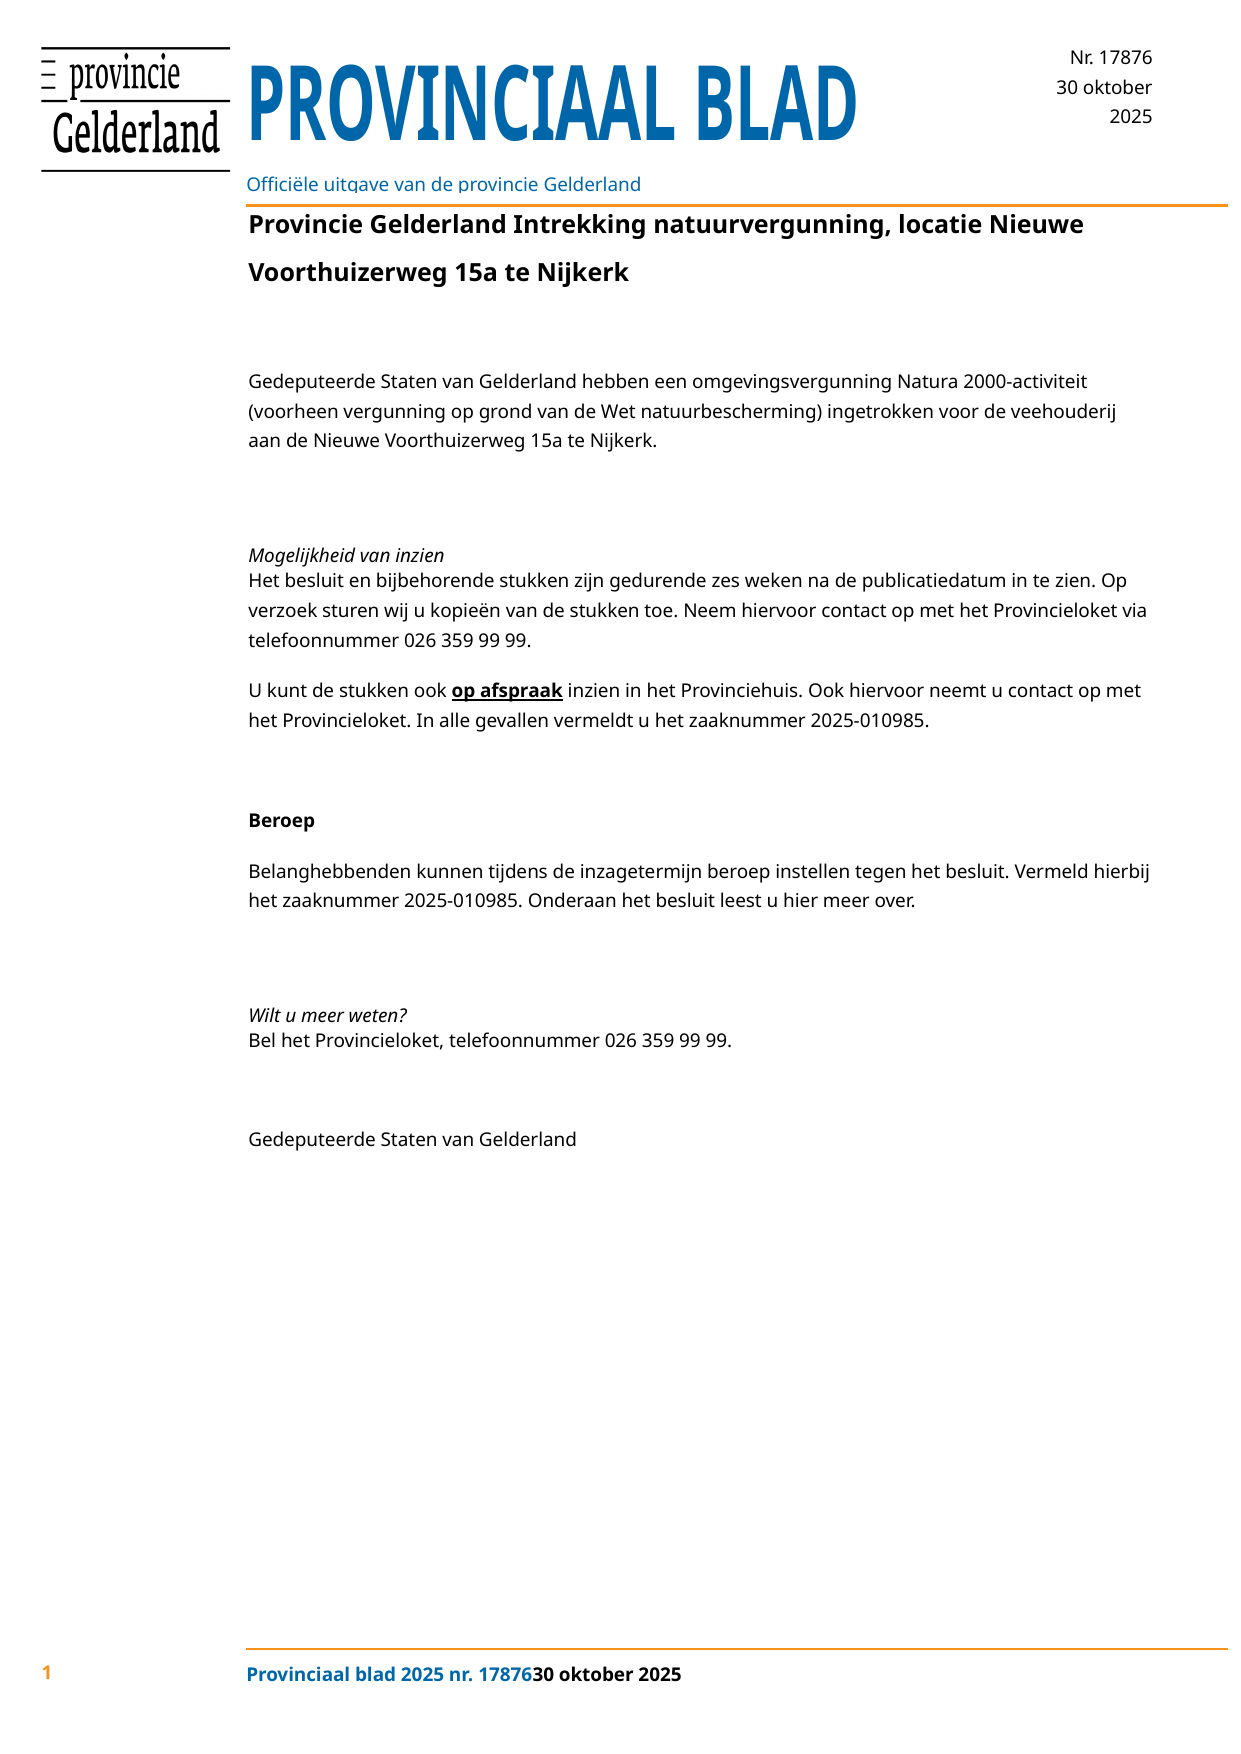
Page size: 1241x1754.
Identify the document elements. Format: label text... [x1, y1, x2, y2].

text Gedeputeerde Staten van Gelderland hebben een omgevingsvergunning Natura 2000-activiteit (voorheen vergunning op grond van de Wet natuurbescherming) ingetrokken voor de veehouderij aan de Nieuwe Voorthuizerweg 15a te Nijkerk. [248, 368, 1152, 453]
text Gedeputeerde Staten van Gelderland [248, 1126, 1152, 1152]
text U kunt de stukken ook op afspraak inzien in het Provinciehuis. Ook hiervoor neemt u contact op met het Provincieloket. In alle gevallen vermeldt u het zaaknummer 2025-010985. [248, 677, 1152, 732]
text Beroep [248, 808, 1152, 833]
text Mogelijkheid van inzien [248, 542, 1152, 568]
picture [41, 47, 231, 172]
text Bel het Provincieloket, telefoonnummer 026 359 99 99. [248, 1028, 1152, 1053]
text Provincie Gelderland Intrekking natuurvergunning, locatie Nieuwe Voorthuizerweg 15a te Nijkerk [248, 207, 1152, 288]
text Belanghebbenden kunnen tijdens de inzagetermijn beroep instellen tegen het besluit. Vermeld hierbij het zaaknummer 2025-010985. Onderaan het besluit leest u hier meer over. [248, 858, 1152, 913]
text Wilt u meer weten? [248, 1002, 1152, 1028]
text Het besluit en bijbehorende stukken zijn gedurende zes weken na de publicatiedatum in te zien. Op verzoek sturen wij u kopieën van de stukken toe. Neem hiervoor contact op met het Provincieloket via telefoonnummer 026 359 99 99. [248, 568, 1152, 652]
